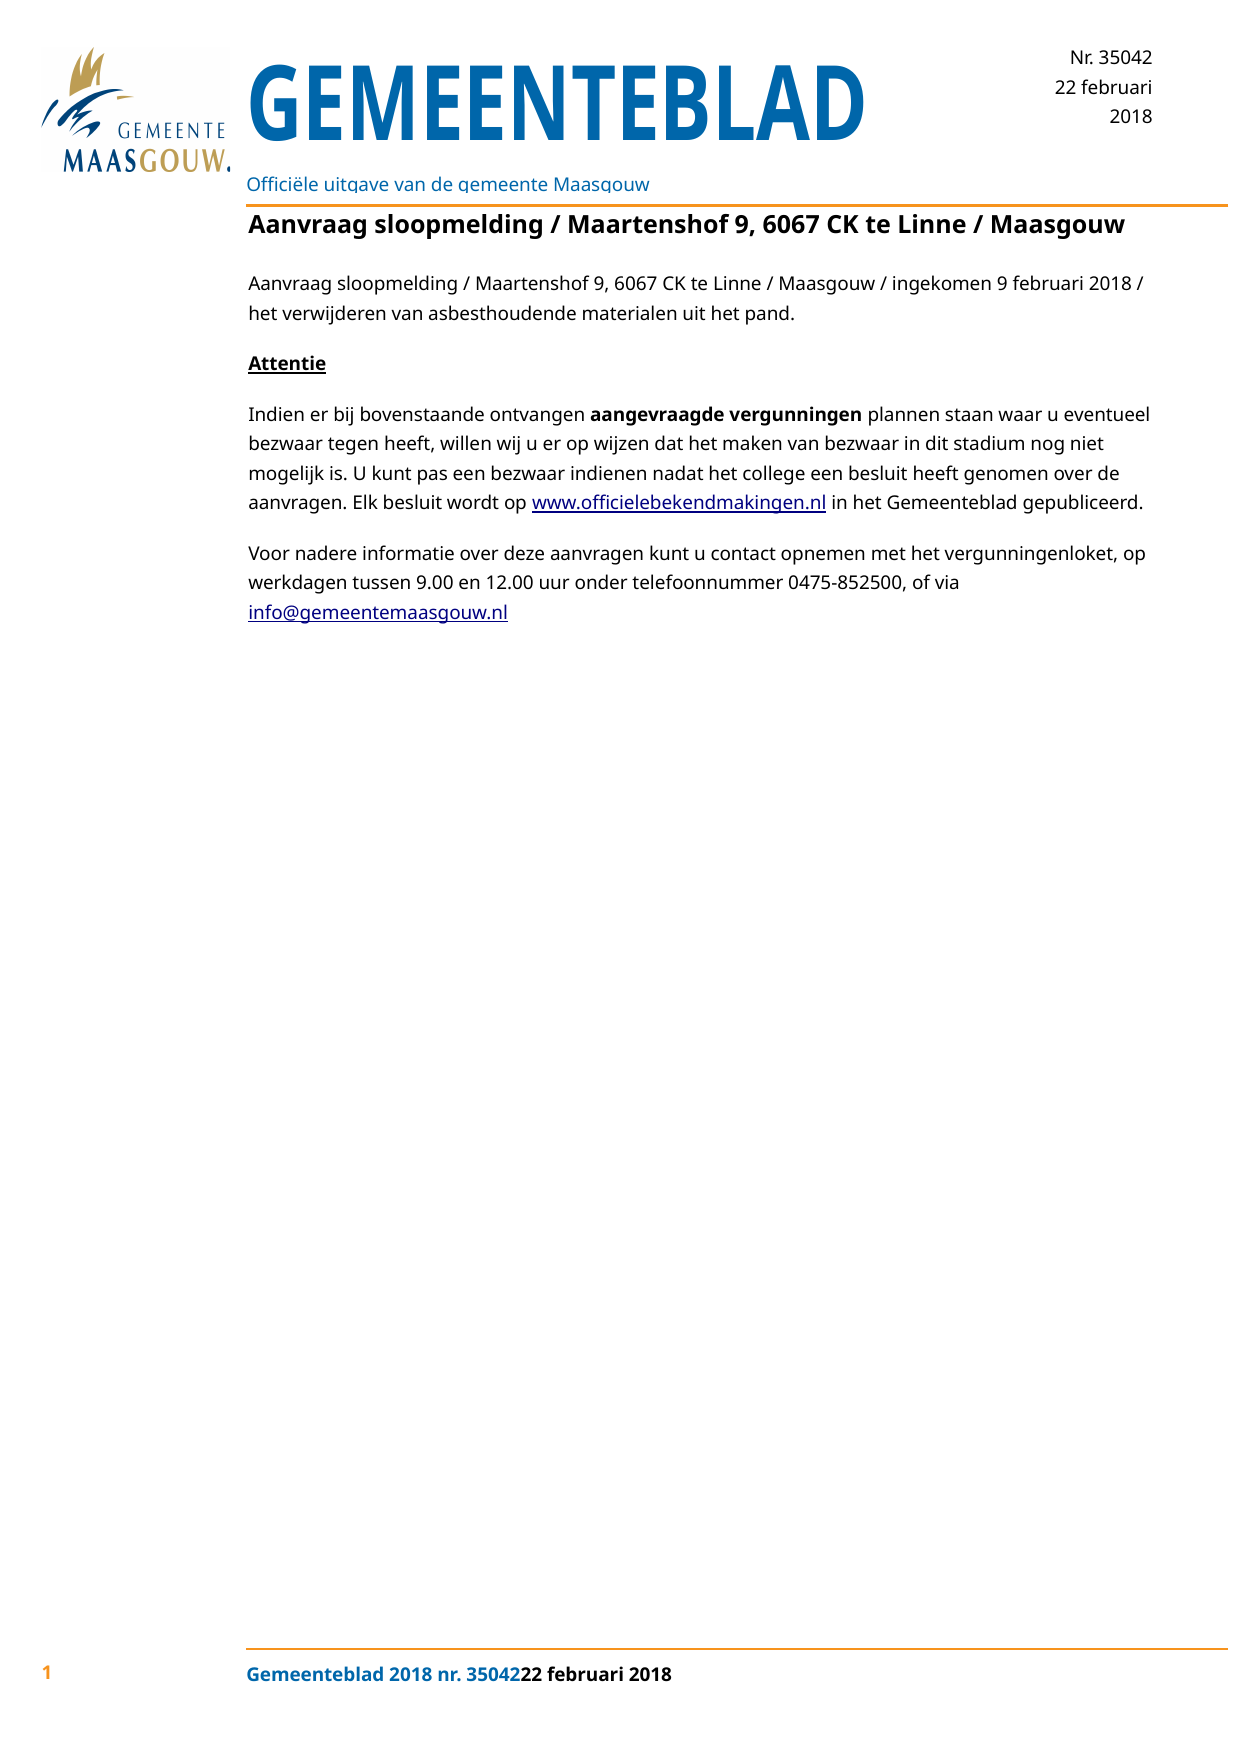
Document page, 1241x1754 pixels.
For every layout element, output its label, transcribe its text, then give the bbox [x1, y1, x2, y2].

text Attentie [248, 350, 1152, 376]
text Indien er bij bovenstaande ontvangen aangevraagde vergunningen plannen staan waar u eventueel bezwaar tegen heeft, willen wij u er op wijzen dat het maken van bezwaar in dit stadium nog niet mogelijk is. U kunt pas een bezwaar indienen nadat het college een besluit heeft genomen over de aanvragen. Elk besluit wordt op www.officielebekendmakingen.nl in het Gemeenteblad gepubliceerd. [248, 401, 1152, 515]
text Aanvraag sloopmelding / Maartenshof 9, 6067 CK te Linne / Maasgouw / ingekomen 9 februari 2018 / het verwijderen van asbesthoudende materialen uit het pand. [248, 270, 1152, 326]
picture [41, 47, 231, 172]
text Aanvraag sloopmelding / Maartenshof 9, 6067 CK te Linne / Maasgouw [248, 207, 1152, 241]
text Voor nadere informatie over deze aanvragen kunt u contact opnemen met het vergunningenloket, op werkdagen tussen 9.00 en 12.00 uur onder telefoonnummer 0475-852500, of via info@gemeentemaasgouw.nl [248, 540, 1152, 625]
